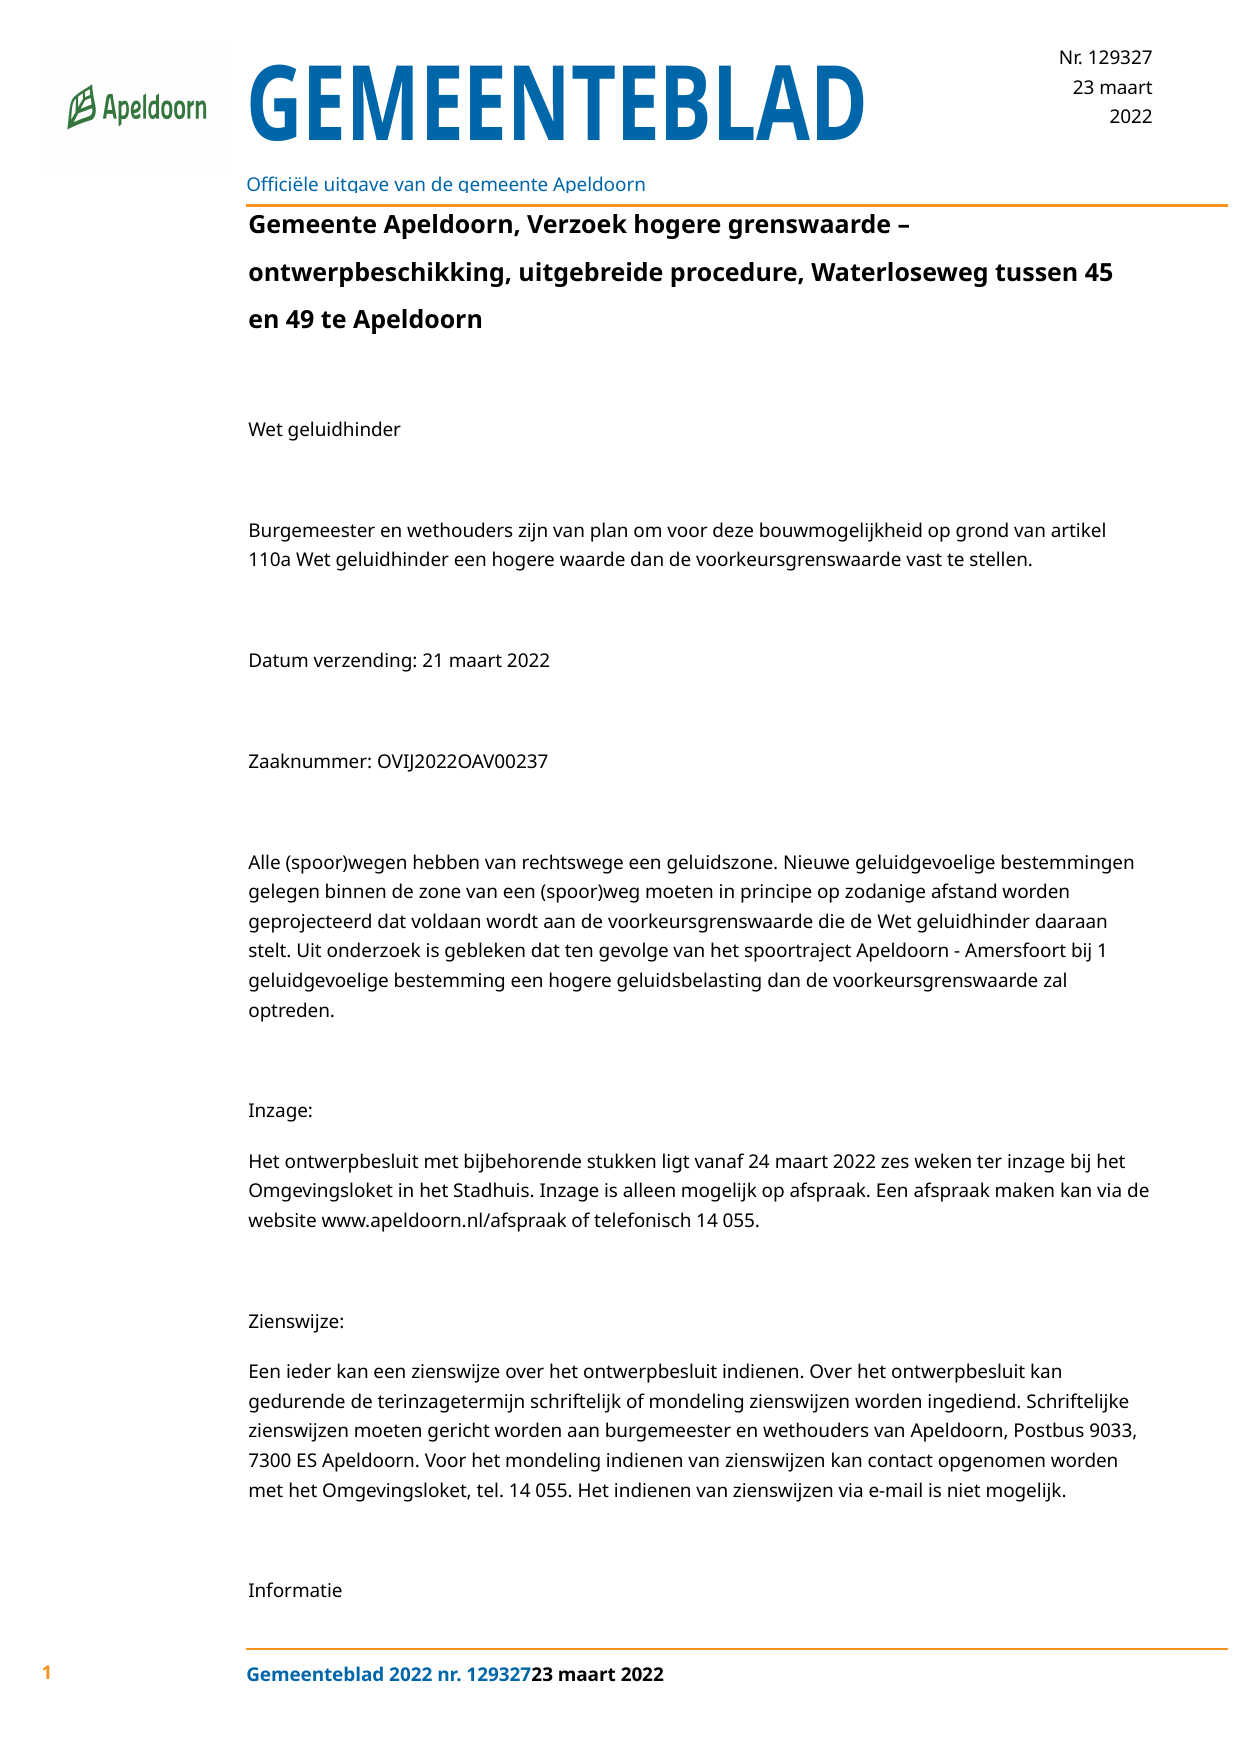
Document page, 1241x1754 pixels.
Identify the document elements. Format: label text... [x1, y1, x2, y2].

text Wet geluidhinder [248, 416, 1152, 442]
text Datum verzending: 21 maart 2022 [248, 647, 1152, 673]
text Inzage: [248, 1098, 1152, 1123]
text Burgemeester en wethouders zijn van plan om voor deze bouwmogelijkheid op grond van artikel 110a Wet geluidhinder een hogere waarde dan de voorkeursgrenswaarde vast te stellen. [248, 517, 1152, 572]
text Zaaknummer: OVIJ2022OAV00237 [248, 748, 1152, 774]
text Zienswijze: [248, 1308, 1152, 1334]
picture [41, 47, 231, 172]
text Informatie [248, 1578, 1152, 1603]
text Het ontwerpbesluit met bijbehorende stukken ligt vanaf 24 maart 2022 zes weken ter inzage bij het Omgevingsloket in het Stadhuis. Inzage is alleen mogelijk op afspraak. Een afspraak maken kan via de website www.apeldoorn.nl/afspraak of telefonisch 14 055. [248, 1148, 1152, 1233]
text Gemeente Apeldoorn, Verzoek hogere grenswaarde – ontwerpbeschikking, uitgebreide procedure, Waterloseweg tussen 45 en 49 te Apeldoorn [248, 207, 1152, 336]
text Alle (spoor)wegen hebben van rechtswege een geluidszone. Nieuwe geluidgevoelige bestemmingen gelegen binnen de zone van een (spoor)weg moeten in principe op zodanige afstand worden geprojecteerd dat voldaan wordt aan de voorkeursgrenswaarde die de Wet geluidhinder daaraan stelt. Uit onderzoek is gebleken dat ten gevolge van het spoortraject Apeldoorn - Amersfoort bij 1 geluidgevoelige bestemming een hogere geluidsbelasting dan de voorkeursgrenswaarde zal optreden. [248, 849, 1152, 1022]
text Een ieder kan een zienswijze over het ontwerpbesluit indienen. Over het ontwerpbesluit kan gedurende de terinzagetermijn schriftelijk of mondeling zienswijzen worden ingediend. Schriftelijke zienswijzen moeten gericht worden aan burgemeester en wethouders van Apeldoorn, Postbus 9033, 7300 ES Apeldoorn. Voor het mondeling indienen van zienswijzen kan contact opgenomen worden met het Omgevingsloket, tel. 14 055. Het indienen van zienswijzen via e-mail is niet mogelijk. [248, 1358, 1152, 1502]
